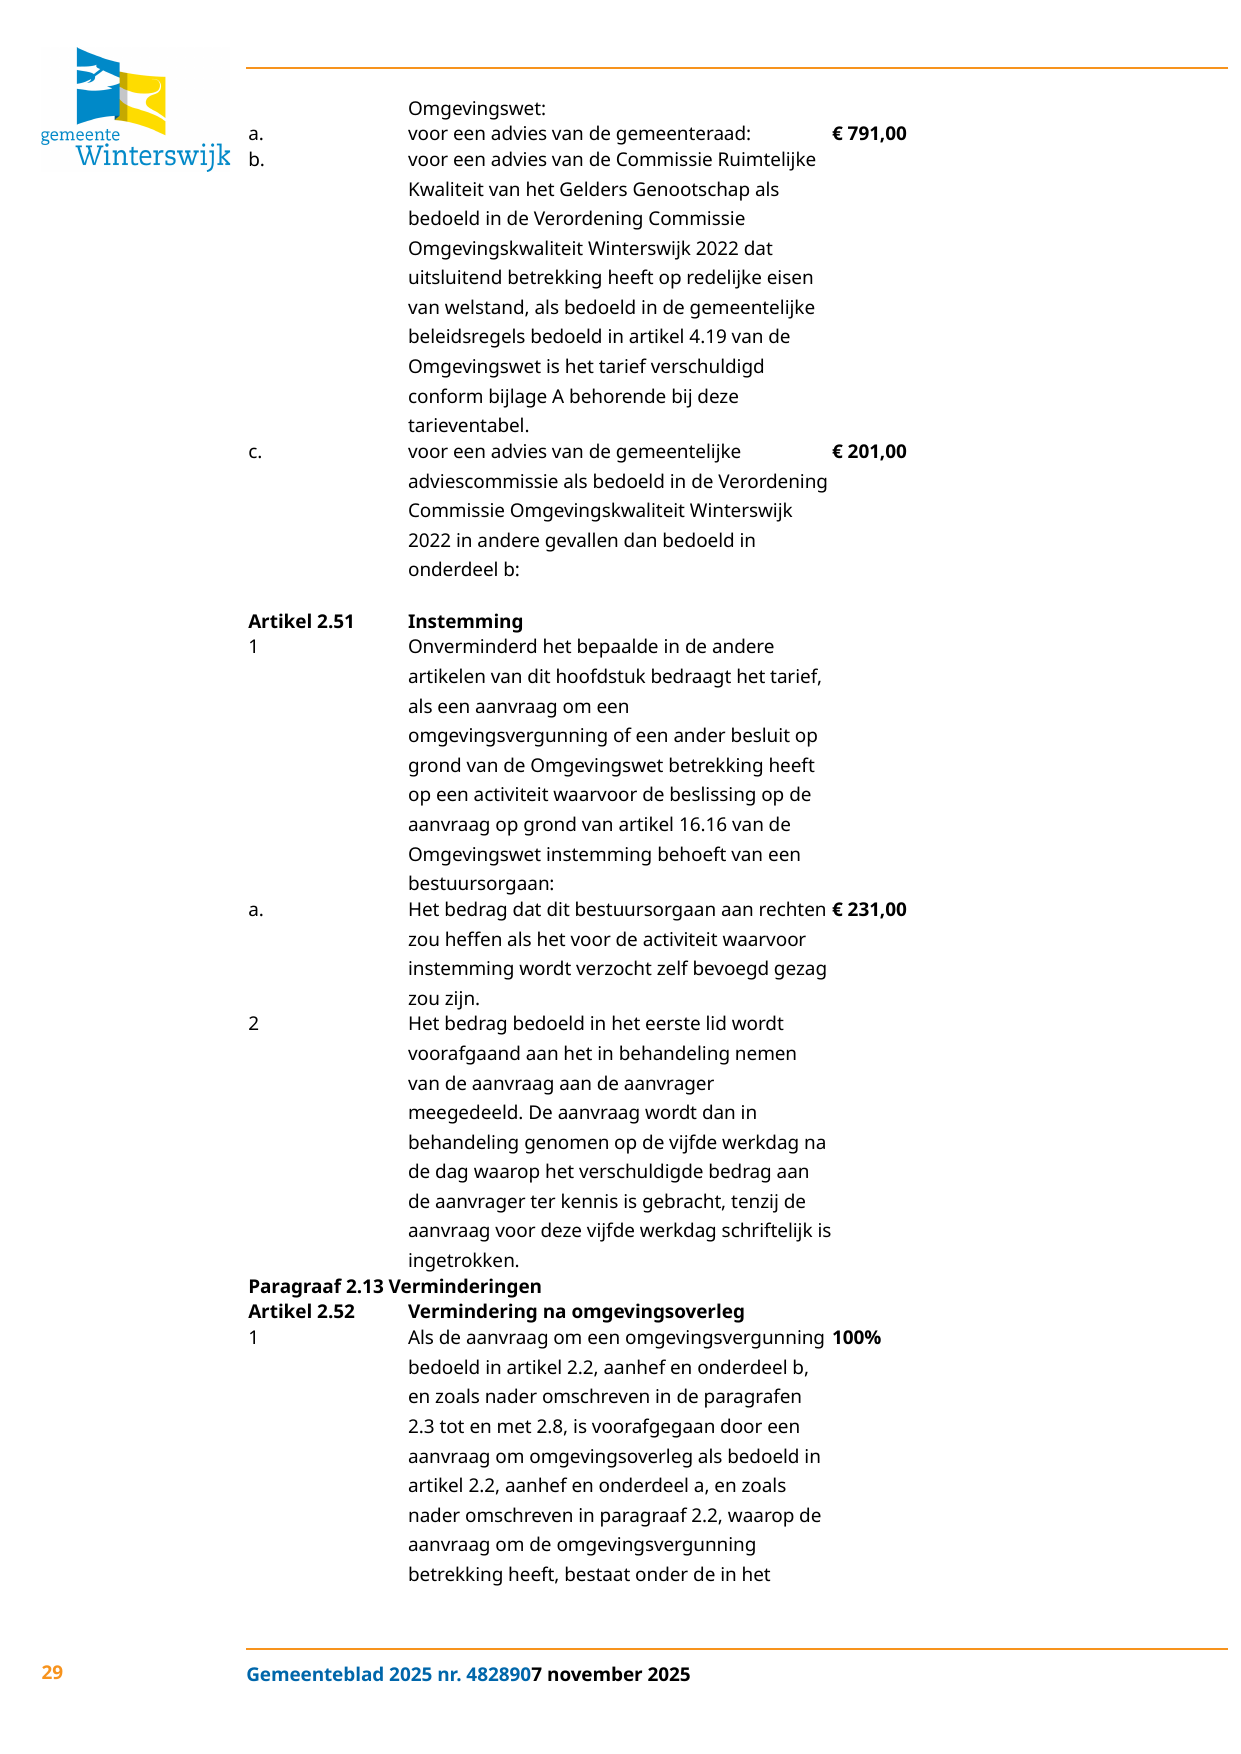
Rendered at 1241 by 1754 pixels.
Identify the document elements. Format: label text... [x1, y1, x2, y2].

table_cell voor een advies van de gemeenteraad: [408, 121, 832, 146]
table_cell [832, 582, 1152, 608]
table_cell [832, 95, 1152, 121]
table_cell Paragraaf 2.13 Verminderingen [248, 1273, 1152, 1299]
table_cell [832, 1011, 1152, 1273]
table_cell 100% [832, 1325, 1152, 1587]
table_cell a. [248, 896, 408, 1011]
table_cell Het bedrag dat dit bestuursorgaan aan rechten zou heffen als het voor de activiteit waarvoor instemming wordt verzocht zelf bevoegd gezag zou zijn. [408, 896, 832, 1011]
table_cell [832, 608, 1152, 634]
table_cell [408, 582, 832, 608]
table_cell voor een advies van de gemeentelijke adviescommissie als bedoeld in de Verordening Commissie Omgevingskwaliteit Winterswijk 2022 in andere gevallen dan bedoeld in onderdeel b: [408, 438, 832, 582]
table_cell Het bedrag bedoeld in het eerste lid wordt voorafgaand aan het in behandeling nemen van de aanvraag aan de aanvrager meegedeeld. De aanvraag wordt dan in behandeling genomen op de vijfde werkdag na de dag waarop het verschuldigde bedrag aan de aanvrager ter kennis is gebracht, tenzij de aanvraag voor deze vijfde werkdag schriftelijk is ingetrokken. [408, 1011, 832, 1273]
table_cell Onverminderd het bepaalde in de andere artikelen van dit hoofdstuk bedraagt het tarief, als een aanvraag om een omgevingsvergunning of een ander besluit op grond van de Omgevingswet betrekking heeft op een activiteit waarvoor de beslissing op de aanvraag op grond van artikel 16.16 van de Omgevingswet instemming behoeft van een bestuursorgaan: [408, 634, 832, 896]
table_cell [832, 146, 1152, 438]
table_cell [832, 1299, 1152, 1324]
table_cell € 791,00 [832, 121, 1152, 146]
table_cell voor een advies van de Commissie Ruimtelijke Kwaliteit van het Gelders Genootschap als bedoeld in de Verordening Commissie Omgevingskwaliteit Winterswijk 2022 dat uitsluitend betrekking heeft op redelijke eisen van welstand, als bedoeld in de gemeentelijke beleidsregels bedoeld in artikel 4.19 van de Omgevingswet is het tarief verschuldigd conform bijlage A behorende bij deze tarieventabel. [408, 146, 832, 438]
table_cell 1 [248, 634, 408, 896]
table_cell 1 [248, 1325, 408, 1587]
table_cell Artikel 2.51 [248, 608, 408, 634]
table_cell € 231,00 [832, 896, 1152, 1011]
table_cell 2 [248, 1011, 408, 1273]
table_cell [248, 95, 408, 121]
table_cell Vermindering na omgevingsoverleg [408, 1299, 832, 1324]
table_cell [832, 634, 1152, 896]
table_cell [248, 582, 408, 608]
table_cell Artikel 2.52 [248, 1299, 408, 1324]
table_cell c. [248, 438, 408, 582]
picture [41, 47, 231, 172]
table_cell b. [248, 146, 408, 438]
picture [225, 153, 231, 162]
table_cell a. [248, 121, 408, 146]
table_cell Instemming [408, 608, 832, 634]
table_cell Als de aanvraag om een omgevingsvergunning bedoeld in artikel 2.2, aanhef en onderdeel b, en zoals nader omschreven in de paragrafen 2.3 tot en met 2.8, is voorafgegaan door een aanvraag om omgevingsoverleg als bedoeld in artikel 2.2, aanhef en onderdeel a, en zoals nader omschreven in paragraaf 2.2, waarop de aanvraag om de omgevingsvergunning betrekking heeft, bestaat onder de in het [408, 1325, 832, 1587]
table_cell Omgevingswet: [408, 95, 832, 121]
table_cell € 201,00 [832, 438, 1152, 582]
